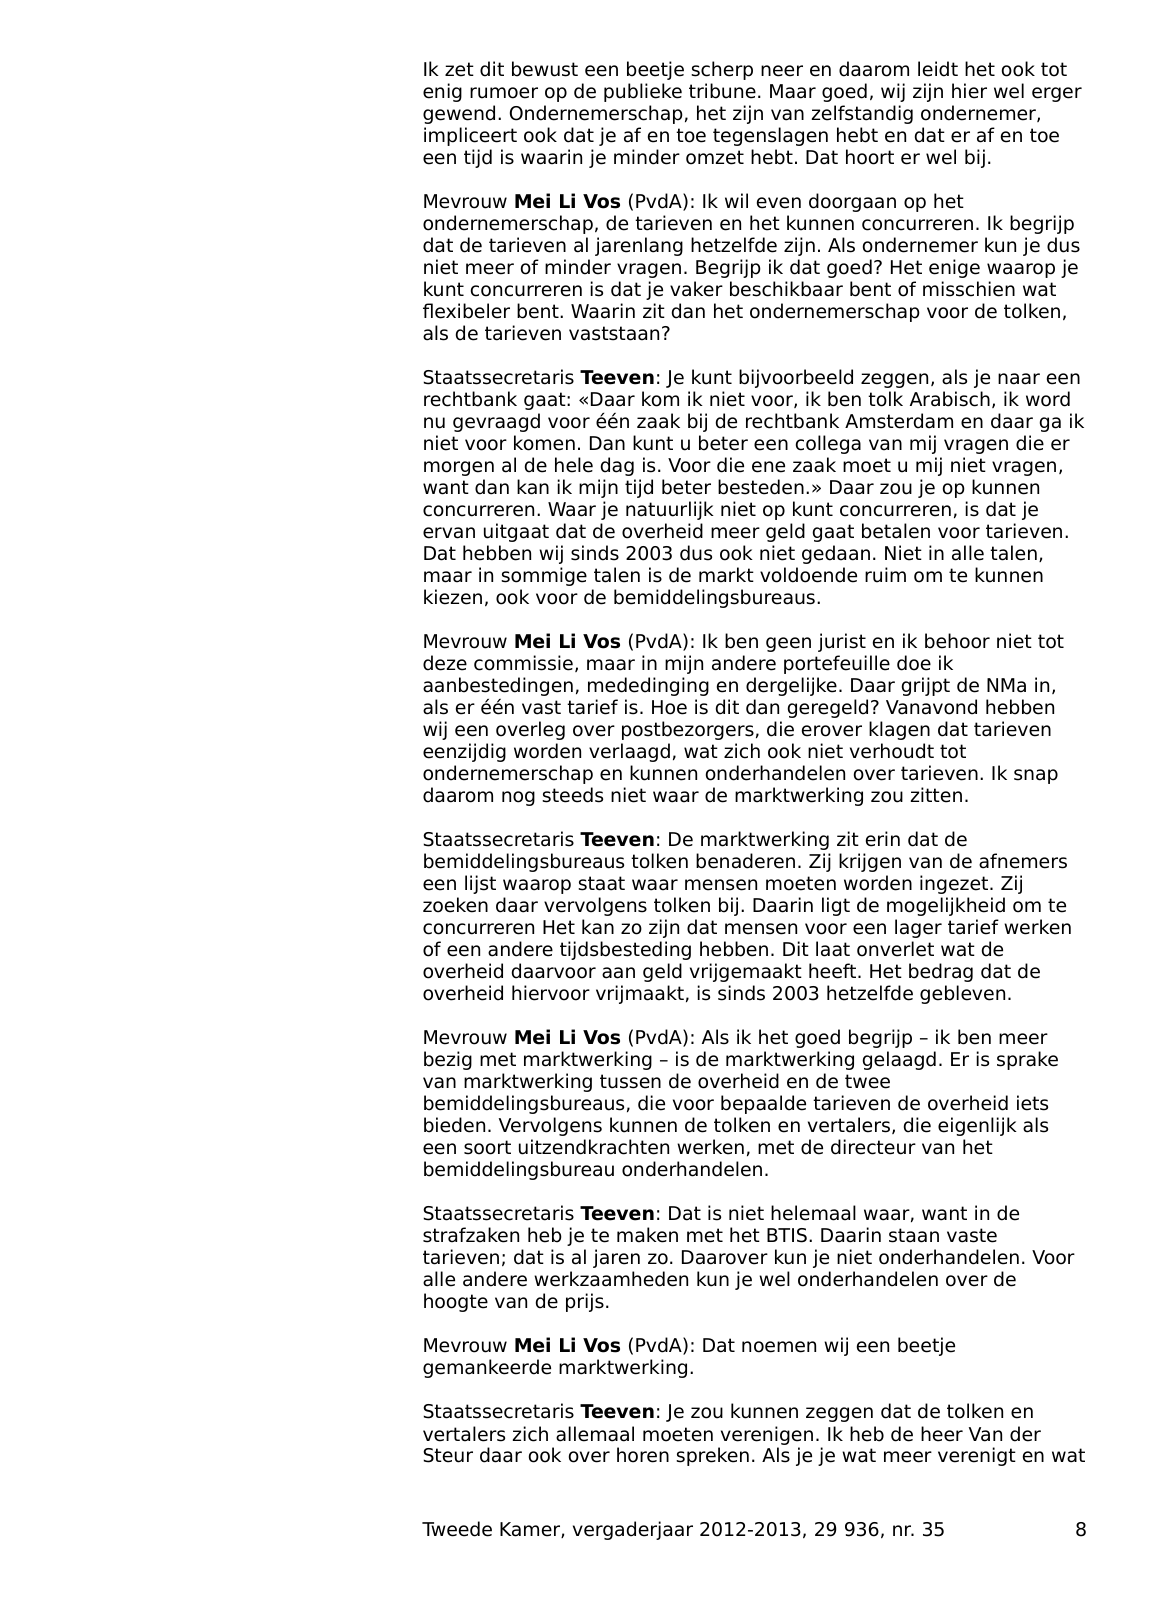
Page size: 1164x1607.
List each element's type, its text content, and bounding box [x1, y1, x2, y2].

text Mevrouw Mei Li Vos (PvdA): Als ik het goed begrijp – ik ben meer bezig met marktwerking – is de marktwerking gelaagd. Er is sprake van marktwerking tussen de overheid en de twee bemiddelingsbureaus, die voor bepaalde tarieven de overheid iets bieden. Vervolgens kunnen de tolken en vertalers, die eigenlijk als een soort uitzendkrachten werken, met de directeur van het bemiddelingsbureau onderhandelen. [422, 1027, 1087, 1181]
text Staatssecretaris Teeven: Dat is niet helemaal waar, want in de strafzaken heb je te maken met het BTIS. Daarin staan vaste tarieven; dat is al jaren zo. Daarover kun je niet onderhandelen. Voor alle andere werkzaamheden kun je wel onderhandelen over de hoogte van de prijs. [422, 1203, 1087, 1313]
text Mevrouw Mei Li Vos (PvdA): Ik ben geen jurist en ik behoor niet tot deze commissie, maar in mijn andere portefeuille doe ik aanbestedingen, mededinging en dergelijke. Daar grijpt de NMa in, als er één vast tarief is. Hoe is dit dan geregeld? Vanavond hebben wij een overleg over postbezorgers, die erover klagen dat tarieven eenzijdig worden verlaagd, wat zich ook niet verhoudt tot ondernemerschap en kunnen onderhandelen over tarieven. Ik snap daarom nog steeds niet waar de marktwerking zou zitten. [422, 631, 1087, 807]
text Mevrouw Mei Li Vos (PvdA): Ik wil even doorgaan op het ondernemerschap, de tarieven en het kunnen concurreren. Ik begrijp dat de tarieven al jarenlang hetzelfde zijn. Als ondernemer kun je dus niet meer of minder vragen. Begrijp ik dat goed? Het enige waarop je kunt concurreren is dat je vaker beschikbaar bent of misschien wat flexibeler bent. Waarin zit dan het ondernemerschap voor de tolken, als de tarieven vaststaan? [422, 191, 1087, 345]
text Staatssecretaris Teeven: De marktwerking zit erin dat de bemiddelingsbureaus tolken benaderen. Zij krijgen van de afnemers een lijst waarop staat waar mensen moeten worden ingezet. Zij zoeken daar vervolgens tolken bij. Daarin ligt de mogelijkheid om te concurreren Het kan zo zijn dat mensen voor een lager tarief werken of een andere tijdsbesteding hebben. Dit laat onverlet wat de overheid daarvoor aan geld vrijgemaakt heeft. Het bedrag dat de overheid hiervoor vrijmaakt, is sinds 2003 hetzelfde gebleven. [422, 829, 1087, 1005]
text Staatssecretaris Teeven: Je kunt bijvoorbeeld zeggen, als je naar een rechtbank gaat: «Daar kom ik niet voor, ik ben tolk Arabisch, ik word nu gevraagd voor één zaak bij de rechtbank Amsterdam en daar ga ik niet voor komen. Dan kunt u beter een collega van mij vragen die er morgen al de hele dag is. Voor die ene zaak moet u mij niet vragen, want dan kan ik mijn tijd beter besteden.» Daar zou je op kunnen concurreren. Waar je natuurlijk niet op kunt concurreren, is dat je ervan uitgaat dat de overheid meer geld gaat betalen voor tarieven. Dat hebben wij sinds 2003 dus ook niet gedaan. Niet in alle talen, maar in sommige talen is de markt voldoende ruim om te kunnen kiezen, ook voor de bemiddelingsbureaus. [422, 367, 1087, 609]
text Ik zet dit bewust een beetje scherp neer en daarom leidt het ook tot enig rumoer op de publieke tribune. Maar goed, wij zijn hier wel erger gewend. Ondernemerschap, het zijn van zelfstandig ondernemer, impliceert ook dat je af en toe tegenslagen hebt en dat er af en toe een tijd is waarin je minder omzet hebt. Dat hoort er wel bij. [422, 59, 1087, 169]
text Mevrouw Mei Li Vos (PvdA): Dat noemen wij een beetje gemankeerde marktwerking. [422, 1335, 1087, 1379]
text Staatssecretaris Teeven: Je zou kunnen zeggen dat de tolken en vertalers zich allemaal moeten verenigen. Ik heb de heer Van der Steur daar ook over horen spreken. Als je je wat meer verenigt en wat [422, 1401, 1087, 1467]
